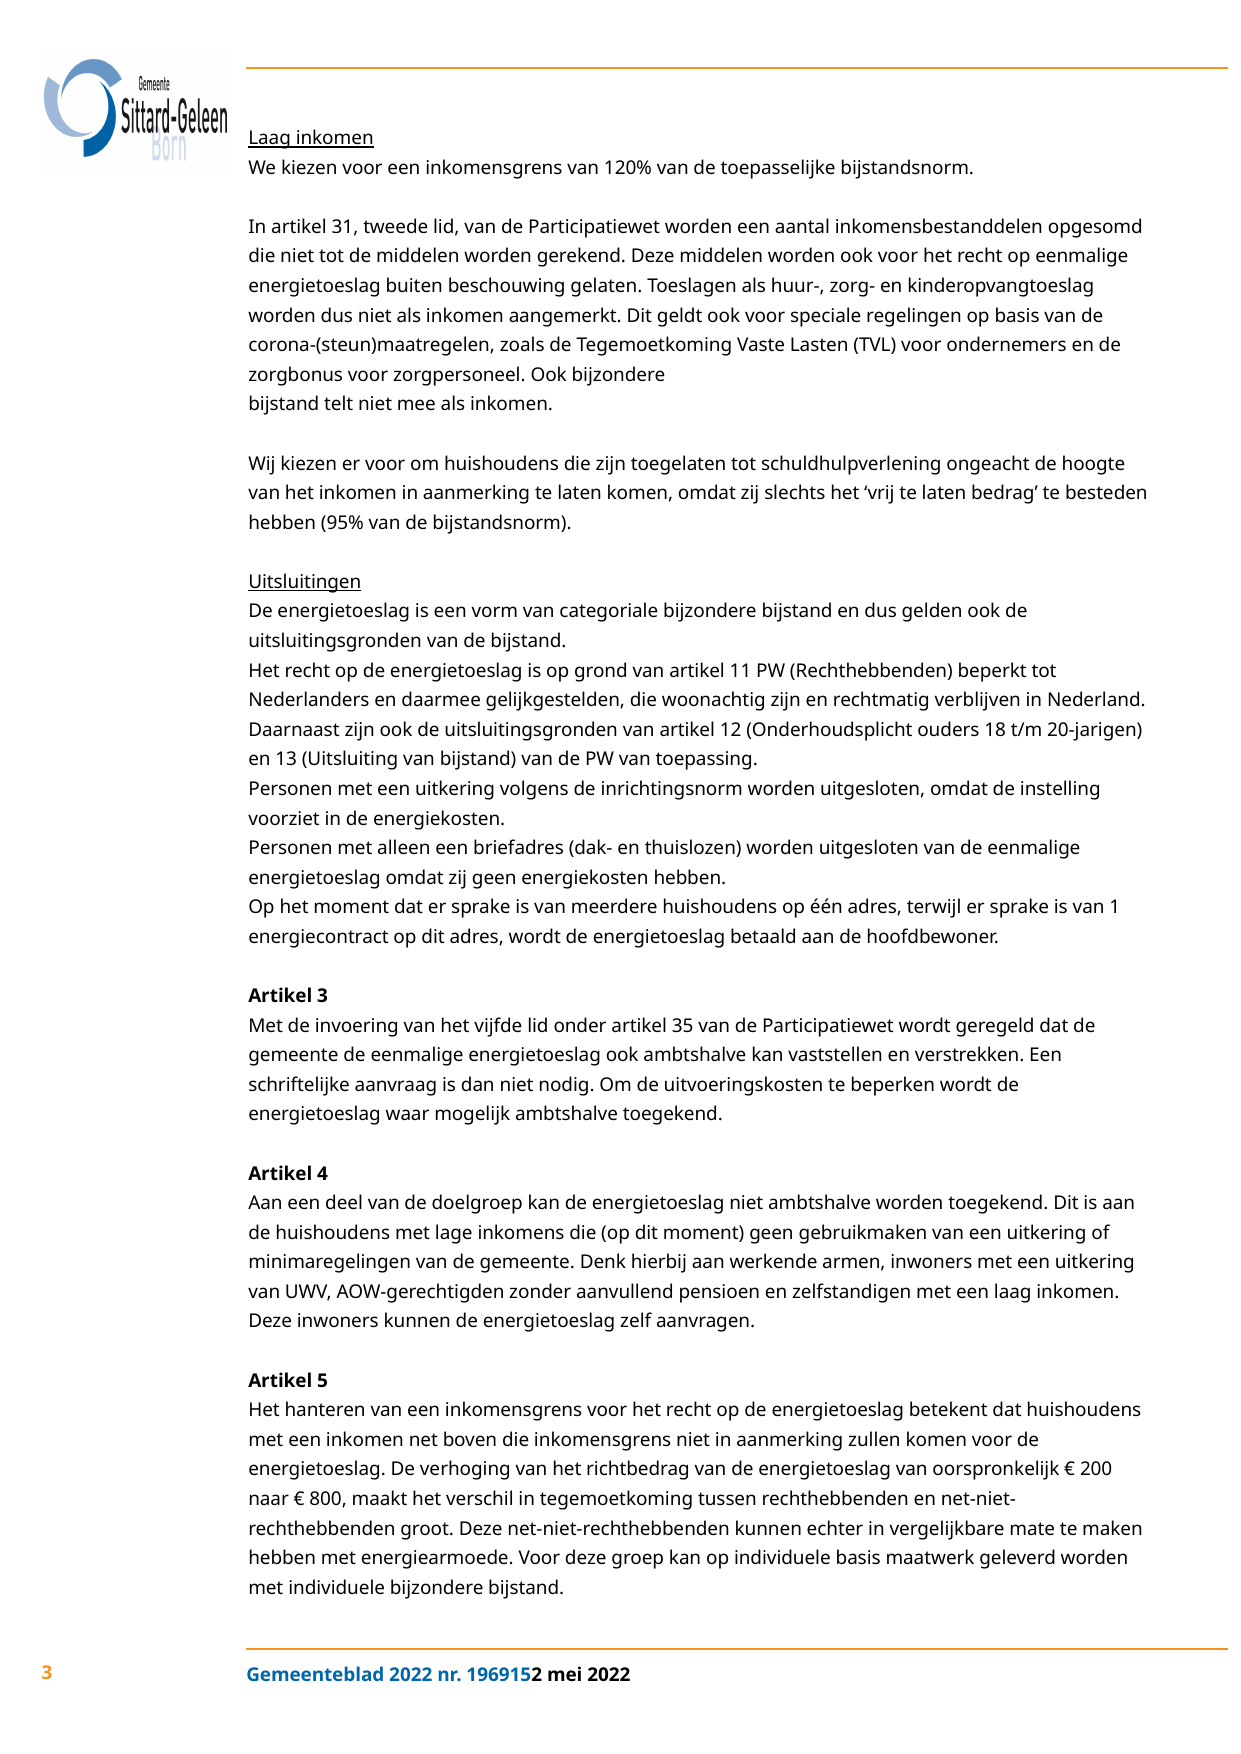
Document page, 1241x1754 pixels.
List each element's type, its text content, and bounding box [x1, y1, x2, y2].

text Laag inkomen [248, 124, 1152, 150]
text In artikel 31, tweede lid, van de Participatiewet worden een aantal inkomensbestanddelen opgesomd die niet tot de middelen worden gerekend. Deze middelen worden ook voor het recht op eenmalige energietoeslag buiten beschouwing gelaten. Toeslagen als huur-, zorg- en kinderopvangtoeslag worden dus niet als inkomen aangemerkt. Dit geldt ook voor speciale regelingen op basis van de corona-(steun)maatregelen, zoals de Tegemoetkoming Vaste Lasten (TVL) voor ondernemers en de zorgbonus voor zorgpersoneel. Ook bijzondere [248, 213, 1152, 387]
text Artikel 4 [248, 1160, 1152, 1186]
text Wij kiezen er voor om huishoudens die zijn toegelaten tot schuldhulpverlening ongeacht de hoogte van het inkomen in aanmerking te laten komen, omdat zij slechts het ‘vrij te laten bedrag’ te besteden hebben (95% van de bijstandsnorm). [248, 450, 1152, 535]
text Het hanteren van een inkomensgrens voor het recht op de energietoeslag betekent dat huishoudens met een inkomen net boven die inkomensgrens niet in aanmerking zullen komen voor de energietoeslag. De verhoging van het richtbedrag van de energietoeslag van oorspronkelijk € 200 naar € 800, maakt het verschil in tegemoetkoming tussen rechthebbenden en net-niet-rechthebbenden groot. Deze net-niet-rechthebbenden kunnen echter in vergelijkbare mate te maken hebben met energiearmoede. Voor deze groep kan op individuele basis maatwerk geleverd worden met individuele bijzondere bijstand. [248, 1396, 1152, 1600]
text Personen met een uitkering volgens de inrichtingsnorm worden uitgesloten, omdat de instelling voorziet in de energiekosten. [248, 775, 1152, 831]
picture [41, 47, 231, 172]
text Aan een deel van de doelgroep kan de energietoeslag niet ambtshalve worden toegekend. Dit is aan de huishoudens met lage inkomens die (op dit moment) geen gebruikmaken van een uitkering of minimaregelingen van de gemeente. Denk hierbij aan werkende armen, inwoners met een uitkering van UWV, AOW-gerechtigden zonder aanvullend pensioen en zelfstandigen met een laag inkomen. Deze inwoners kunnen de energietoeslag zelf aanvragen. [248, 1189, 1152, 1333]
text Artikel 3 [248, 982, 1152, 1008]
text Het recht op de energietoeslag is op grond van artikel 11 PW (Rechthebbenden) beperkt tot Nederlanders en daarmee gelijkgestelden, die woonachtig zijn en rechtmatig verblijven in Nederland. Daarnaast zijn ook de uitsluitingsgronden van artikel 12 (Onderhoudsplicht ouders 18 t/m 20-jarigen) en 13 (Uitsluiting van bijstand) van de PW van toepassing. [248, 657, 1152, 771]
text bijstand telt niet mee als inkomen. [248, 391, 1152, 416]
text Uitsluitingen [248, 568, 1152, 594]
text Personen met alleen een briefadres (dak- en thuislozen) worden uitgesloten van de eenmalige energietoeslag omdat zij geen energiekosten hebben. [248, 834, 1152, 890]
text Artikel 5 [248, 1367, 1152, 1393]
text Met de invoering van het vijfde lid onder artikel 35 van de Participatiewet wordt geregeld dat de gemeente de eenmalige energietoeslag ook ambtshalve kan vaststellen en verstrekken. Een schriftelijke aanvraag is dan niet nodig. Om de uitvoeringskosten te beperken wordt de energietoeslag waar mogelijk ambtshalve toegekend. [248, 1012, 1152, 1126]
text De energietoeslag is een vorm van categoriale bijzondere bijstand en dus gelden ook de uitsluitingsgronden van de bijstand. [248, 598, 1152, 653]
text Op het moment dat er sprake is van meerdere huishoudens op één adres, terwijl er sprake is van 1 energiecontract op dit adres, wordt de energietoeslag betaald aan de hoofdbewoner. [248, 893, 1152, 949]
text We kiezen voor een inkomensgrens van 120% van de toepasselijke bijstandsnorm. [248, 154, 1152, 180]
